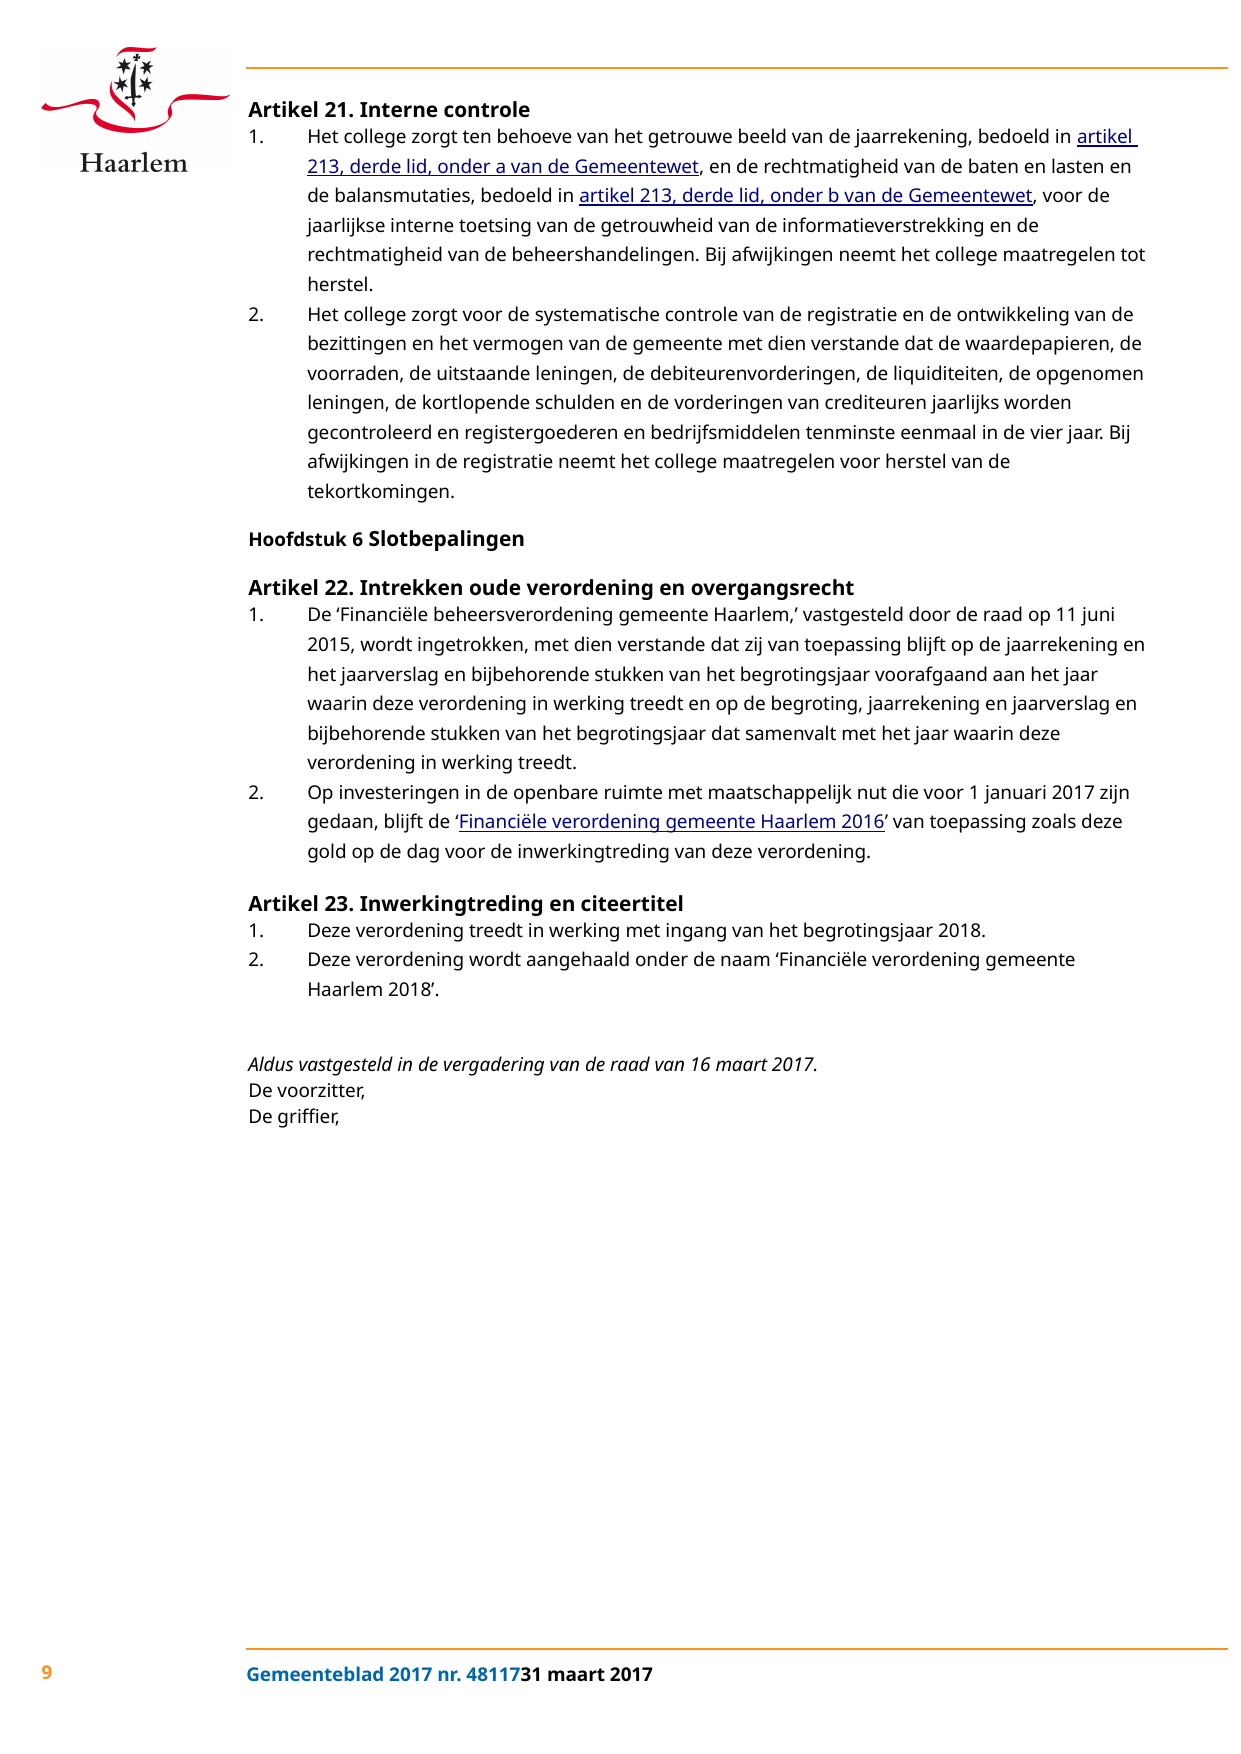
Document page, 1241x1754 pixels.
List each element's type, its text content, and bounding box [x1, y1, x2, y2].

list Op investeringen in de openbare ruimte met maatschappelijk nut die voor 1 januari 2017 zijn gedaan, blijft de ‘Financiële verordening gemeente Haarlem 2016’ van toepassing zoals deze gold op de dag voor de inwerkingtreding van deze verordening. [248, 779, 1152, 864]
text Artikel 23. Inwerkingtreding en citeertitel [248, 889, 1152, 917]
list Het college zorgt voor de systematische controle van de registratie en de ontwikkeling van de bezittingen en het vermogen van de gemeente met dien verstande dat de waardepapieren, de voorraden, de uitstaande leningen, de debiteurenvorderingen, de liquiditeiten, de opgenomen leningen, de kortlopende schulden en de vorderingen van crediteuren jaarlijks worden gecontroleerd en registergoederen en bedrijfsmiddelen tenminste eenmaal in de vier jaar. Bij afwijkingen in de registratie neemt het college maatregelen voor herstel van de tekortkomingen. [248, 301, 1152, 504]
list De ‘Financiële beheersverordening gemeente Haarlem,’ vastgesteld door de raad op 11 juni 2015, wordt ingetrokken, met dien verstande dat zij van toepassing blijft op de jaarrekening en het jaarverslag en bijbehorende stukken van het begrotingsjaar voorafgaand aan het jaar waarin deze verordening in werking treedt en op de begroting, jaarrekening en jaarverslag en bijbehorende stukken van het begrotingsjaar dat samenvalt met het jaar waarin deze verordening in werking treedt. [248, 602, 1152, 775]
text De griffier, [248, 1103, 1152, 1129]
list Het college zorgt ten behoeve van het getrouwe beeld van de jaarrekening, bedoeld in artikel 213, derde lid, onder a van de Gemeentewet, en de rechtmatigheid van de baten en lasten en de balansmutaties, bedoeld in artikel 213, derde lid, onder b van de Gemeentewet, voor de jaarlijkse interne toetsing van de getrouwheid van de informatieverstrekking en de rechtmatigheid van de beheershandelingen. Bij afwijkingen neemt het college maatregelen tot herstel. [248, 123, 1152, 297]
text Aldus vastgesteld in de vergadering van de raad van 16 maart 2017. [248, 1051, 1152, 1077]
text Hoofdstuk 6 Slotbepalingen [248, 524, 1152, 552]
picture [41, 47, 231, 172]
list Deze verordening treedt in werking met ingang van het begrotingsjaar 2018. [248, 917, 1152, 943]
text Artikel 21. Interne controle [248, 95, 1152, 123]
text Artikel 22. Intrekken oude verordening en overgangsrecht [248, 573, 1152, 602]
text De voorzitter, [248, 1077, 1152, 1103]
list Deze verordening wordt aangehaald onder de naam ‘Financiële verordening gemeente Haarlem 2018’. [248, 947, 1152, 1002]
